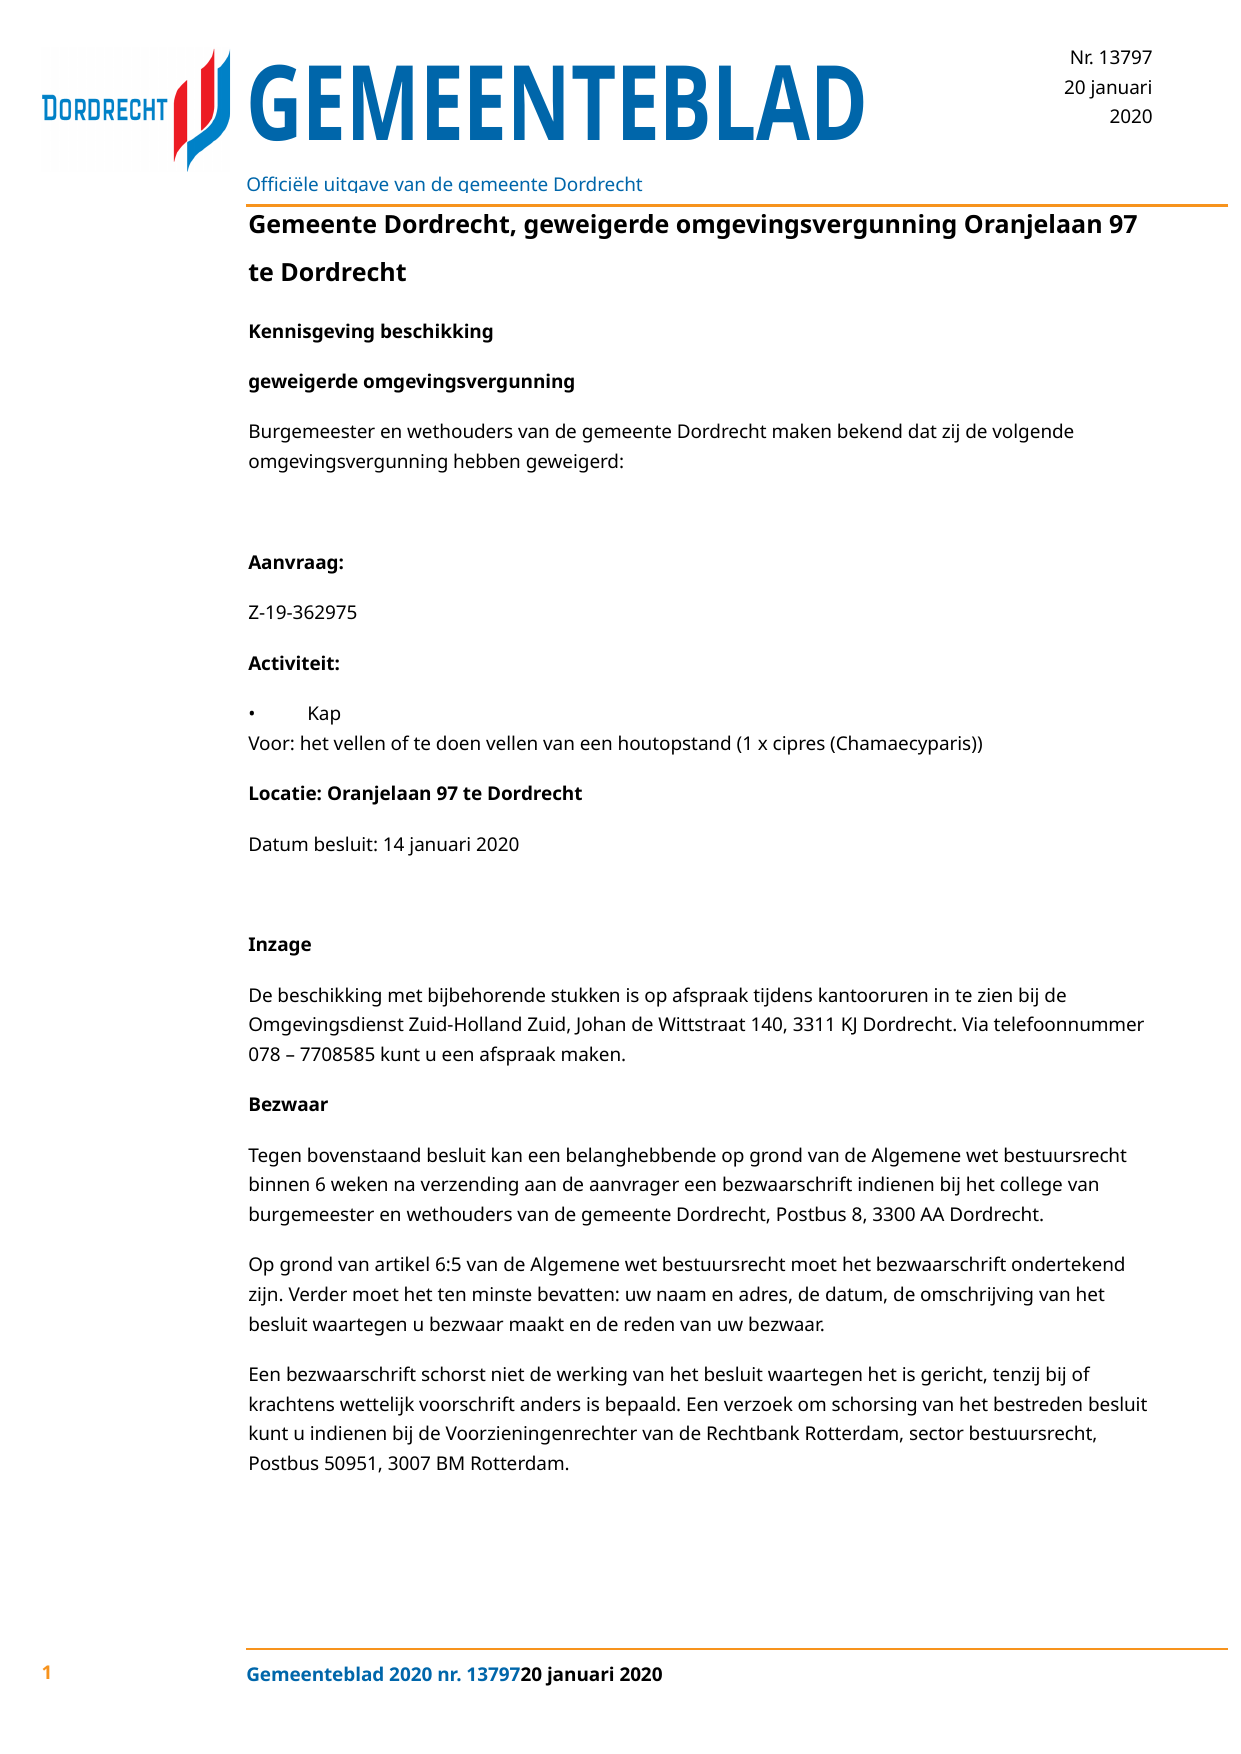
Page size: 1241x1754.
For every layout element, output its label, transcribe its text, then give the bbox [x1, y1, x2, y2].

text Z-19-362975 [248, 599, 1152, 625]
picture [41, 47, 231, 172]
text Inzage [248, 932, 1152, 957]
text Een bezwaarschrift schorst niet de werking van het besluit waartegen het is gericht, tenzij bij of krachtens wettelijk voorschrift anders is bepaald. Een verzoek om schorsing van het bestreden besluit kunt u indienen bij de Voorzieningenrechter van de Rechtbank Rotterdam, sector bestuursrecht, Postbus 50951, 3007 BM Rotterdam. [248, 1361, 1152, 1476]
text Voor: het vellen of te doen vellen van een houtopstand (1 x cipres (Chamaecyparis)) [248, 730, 1152, 756]
text geweigerde omgevingsvergunning [248, 368, 1152, 394]
text Gemeente Dordrecht, geweigerde omgevingsvergunning Oranjelaan 97 te Dordrecht [248, 207, 1152, 288]
text Op grond van artikel 6:5 van de Algemene wet bestuursrecht moet het bezwaarschrift ondertekend zijn. Verder moet het ten minste bevatten: uw naam en adres, de datum, de omschrijving van het besluit waartegen u bezwaar maakt en de reden van uw bezwaar. [248, 1252, 1152, 1337]
text Aanvraag: [248, 549, 1152, 575]
text Activiteit: [248, 650, 1152, 676]
text Burgemeester en wethouders van de gemeente Dordrecht maken bekend dat zij de volgende omgevingsvergunning hebben geweigerd: [248, 419, 1152, 474]
text De beschikking met bijbehorende stukken is op afspraak tijdens kantooruren in te zien bij de Omgevingsdienst Zuid-Holland Zuid, Johan de Wittstraat 140, 3311 KJ Dordrecht. Via telefoonnummer 078 – 7708585 kunt u een afspraak maken. [248, 982, 1152, 1067]
text Datum besluit: 14 januari 2020 [248, 831, 1152, 857]
text Bezwaar [248, 1092, 1152, 1117]
list Kap [248, 700, 1152, 726]
text Kennisgeving beschikking [248, 318, 1152, 344]
text Locatie: Oranjelaan 97 te Dordrecht [248, 780, 1152, 806]
text Tegen bovenstaand besluit kan een belanghebbende op grond van de Algemene wet bestuursrecht binnen 6 weken na verzending aan de aanvrager een bezwaarschrift indienen bij het college van burgemeester en wethouders van de gemeente Dordrecht, Postbus 8, 3300 AA Dordrecht. [248, 1142, 1152, 1227]
